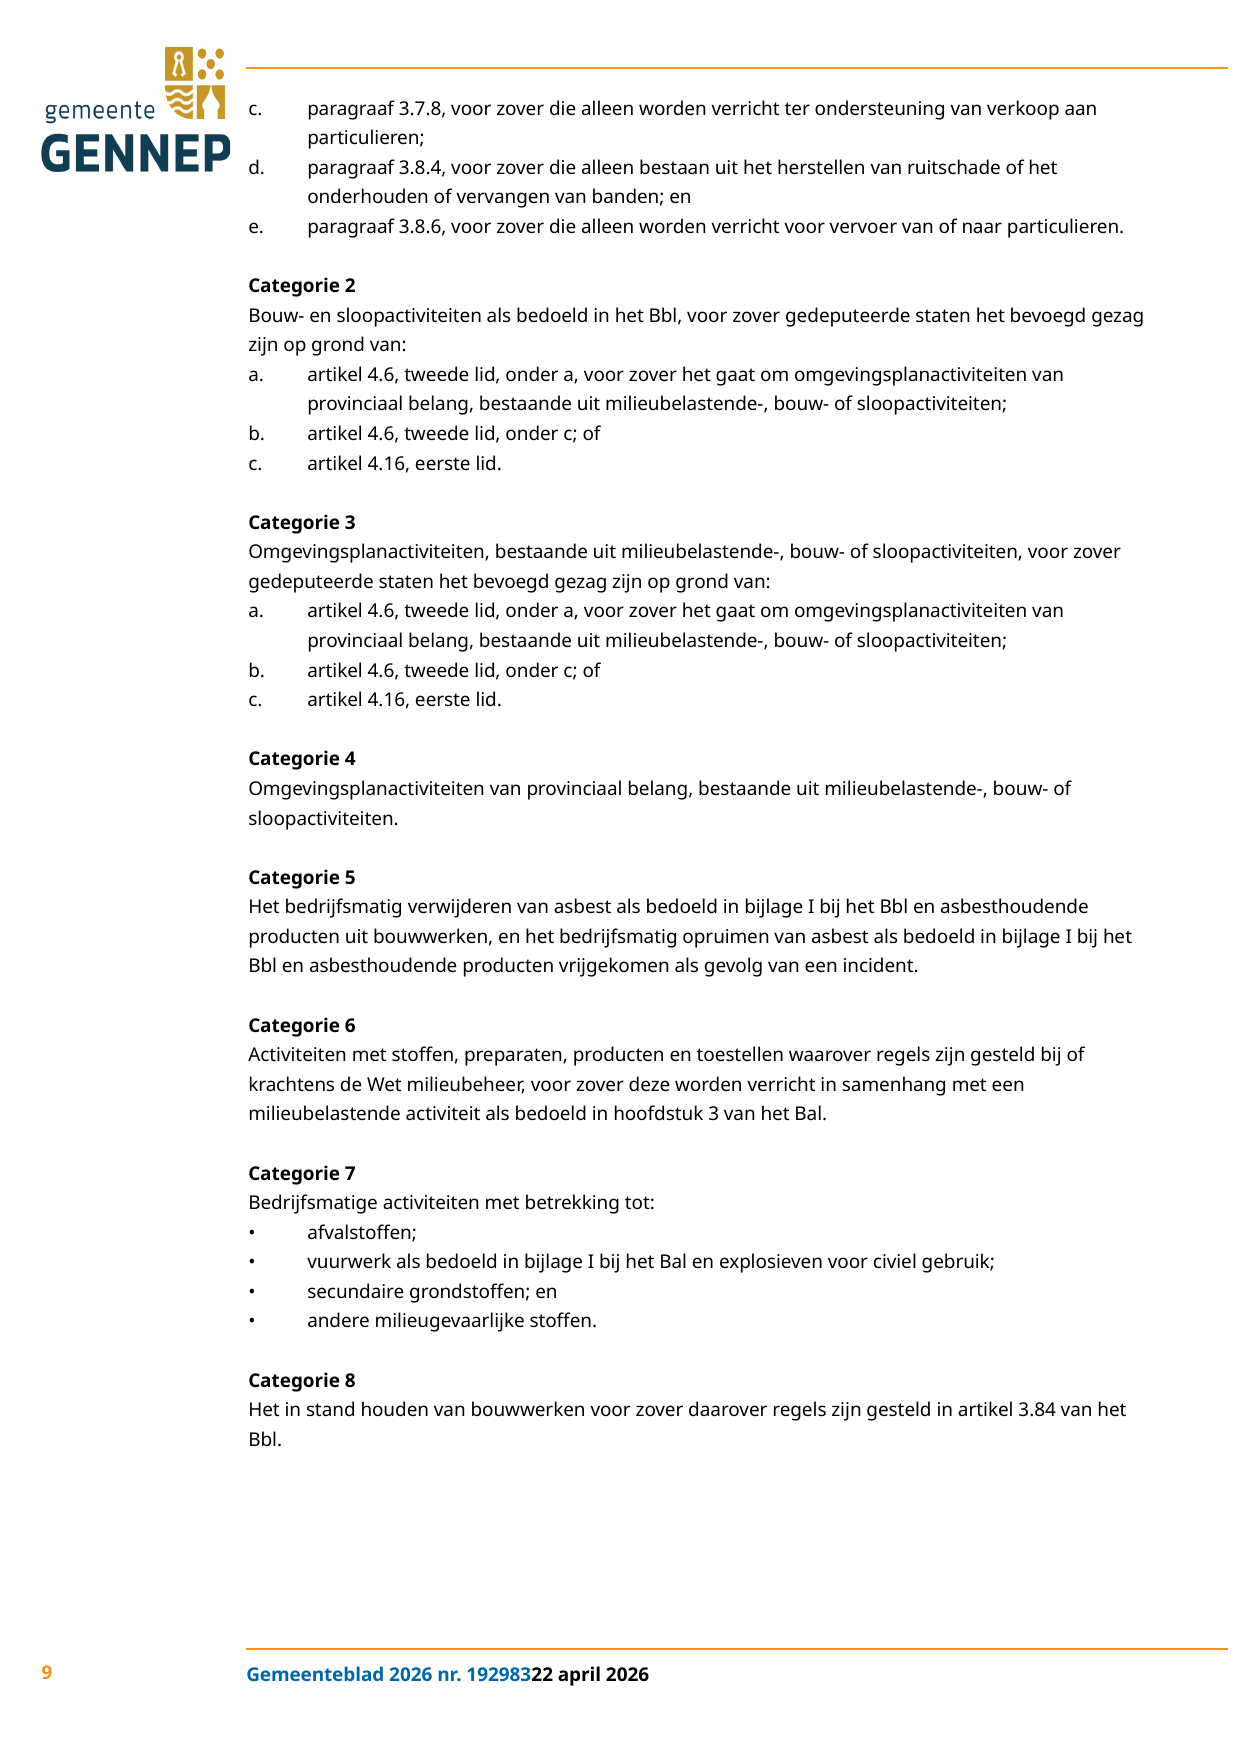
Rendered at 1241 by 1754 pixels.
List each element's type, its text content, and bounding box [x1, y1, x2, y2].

text Categorie 5 [248, 864, 1152, 890]
list paragraaf 3.7.8, voor zover die alleen worden verricht ter ondersteuning van verkoop aan particulieren; [248, 95, 1152, 150]
list paragraaf 3.8.4, voor zover die alleen bestaan uit het herstellen van ruitschade of het onderhouden of vervangen van banden; en [248, 154, 1152, 209]
text Categorie 7 [248, 1160, 1152, 1186]
text Activiteiten met stoffen, preparaten, producten en toestellen waarover regels zijn gesteld bij of krachtens de Wet milieubeheer, voor zover deze worden verricht in samenhang met een milieubelastende activiteit als bedoeld in hoofdstuk 3 van het Bal. [248, 1041, 1152, 1126]
list andere milieugevaarlijke stoffen. [248, 1308, 1152, 1333]
list afvalstoffen; [248, 1219, 1152, 1245]
list artikel 4.6, tweede lid, onder a, voor zover het gaat om omgevingsplanactiviteiten van provinciaal belang, bestaande uit milieubelastende-, bouw- of sloopactiviteiten; [248, 598, 1152, 653]
list artikel 4.16, eerste lid. [248, 450, 1152, 476]
list artikel 4.6, tweede lid, onder c; of [248, 657, 1152, 683]
text Het bedrijfsmatig verwijderen van asbest als bedoeld in bijlage I bij het Bbl en asbesthoudende producten uit bouwwerken, en het bedrijfsmatig opruimen van asbest als bedoeld in bijlage I bij het Bbl en asbesthoudende producten vrijgekomen als gevolg van een incident. [248, 893, 1152, 978]
list paragraaf 3.8.6, voor zover die alleen worden verricht voor vervoer van of naar particulieren. [248, 213, 1152, 239]
text Categorie 8 [248, 1367, 1152, 1393]
text Categorie 2 [248, 272, 1152, 298]
text Bedrijfsmatige activiteiten met betrekking tot: [248, 1189, 1152, 1215]
text Omgevingsplanactiviteiten van provinciaal belang, bestaande uit milieubelastende-, bouw- of sloopactiviteiten. [248, 775, 1152, 831]
text Omgevingsplanactiviteiten, bestaande uit milieubelastende-, bouw- of sloopactiviteiten, voor zover gedeputeerde staten het bevoegd gezag zijn op grond van: [248, 538, 1152, 594]
text Categorie 4 [248, 746, 1152, 771]
list artikel 4.16, eerste lid. [248, 686, 1152, 712]
picture [41, 47, 231, 172]
list artikel 4.6, tweede lid, onder c; of [248, 420, 1152, 446]
text Het in stand houden van bouwwerken voor zover daarover regels zijn gesteld in artikel 3.84 van het Bbl. [248, 1396, 1152, 1452]
list secundaire grondstoffen; en [248, 1278, 1152, 1304]
list vuurwerk als bedoeld in bijlage I bij het Bal en explosieven voor civiel gebruik; [248, 1248, 1152, 1274]
text Bouw- en sloopactiviteiten als bedoeld in het Bbl, voor zover gedeputeerde staten het bevoegd gezag zijn op grond van: [248, 302, 1152, 357]
text Categorie 3 [248, 509, 1152, 535]
text Categorie 6 [248, 1012, 1152, 1038]
list artikel 4.6, tweede lid, onder a, voor zover het gaat om omgevingsplanactiviteiten van provinciaal belang, bestaande uit milieubelastende-, bouw- of sloopactiviteiten; [248, 361, 1152, 416]
